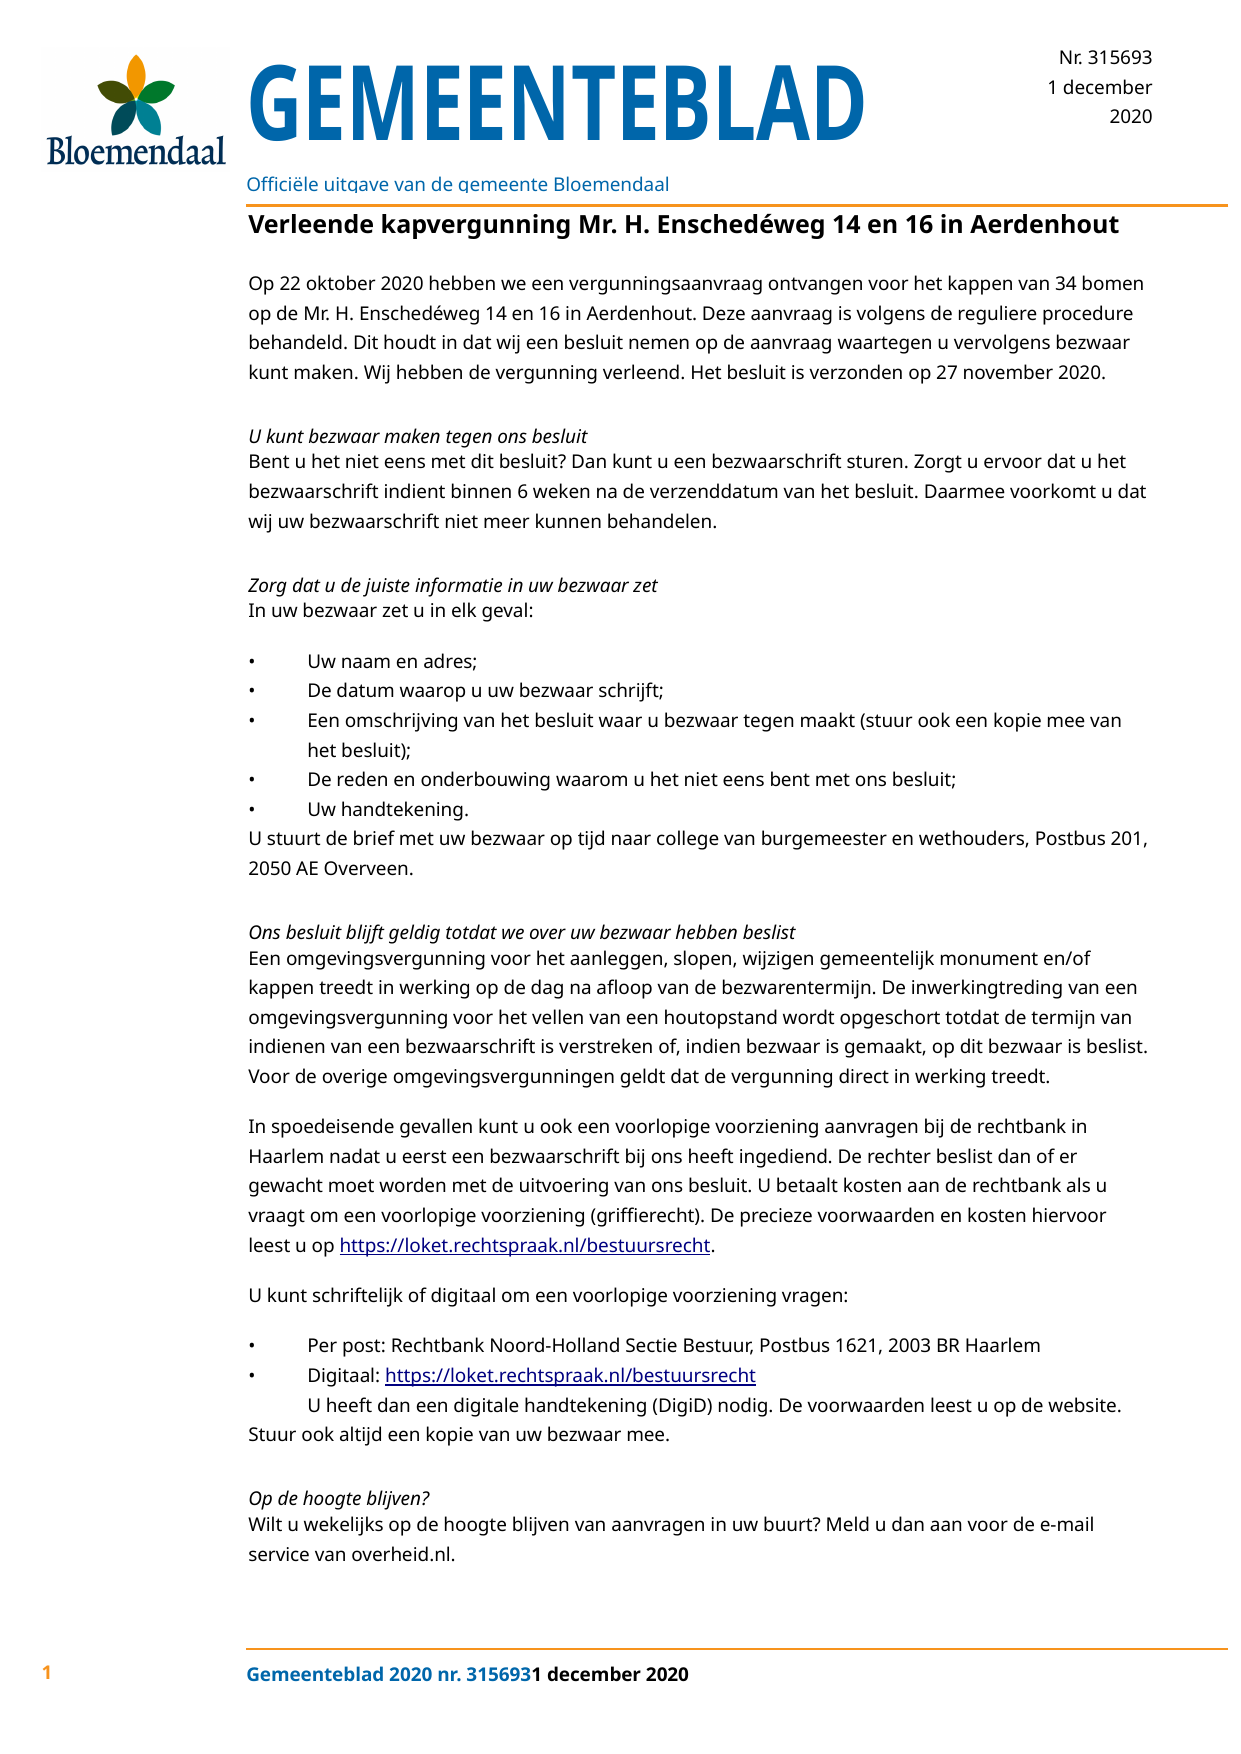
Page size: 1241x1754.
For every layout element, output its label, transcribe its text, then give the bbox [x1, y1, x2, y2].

text Ons besluit blijft geldig totdat we over uw bezwaar hebben beslist [248, 919, 1152, 945]
text In uw bezwaar zet u in elk geval: [248, 598, 1152, 623]
list Per post: Rechtbank Noord-Holland Sectie Bestuur, Postbus 1621, 2003 BR Haarlem [248, 1333, 1152, 1358]
list De reden en onderbouwing waarom u het niet eens bent met ons besluit; [248, 766, 1152, 792]
text Stuur ook altijd een kopie van uw bezwaar mee. [248, 1421, 1152, 1447]
text U kunt schriftelijk of digitaal om een voorlopige voorziening vragen: [248, 1282, 1152, 1308]
text Verleende kapvergunning Mr. H. Enschedéweg 14 en 16 in Aerdenhout [248, 207, 1152, 241]
list Digitaal: https://loket.rechtspraak.nl/bestuursrecht [248, 1362, 1152, 1388]
picture [41, 47, 231, 172]
list Uw naam en adres; [248, 648, 1152, 674]
text U stuurt de brief met uw bezwaar op tijd naar college van burgemeester en wethouders, Postbus 201, 2050 AE Overveen. [248, 826, 1152, 881]
list Uw handtekening. [248, 796, 1152, 822]
list Een omschrijving van het besluit waar u bezwaar tegen maakt (stuur ook een kopie mee van het besluit); [248, 707, 1152, 762]
list U heeft dan een digitale handtekening (DigiD) nodig. De voorwaarden leest u op de website. [248, 1392, 1152, 1418]
text Op de hoogte blijven? [248, 1485, 1152, 1511]
text In spoedeisende gevallen kunt u ook een voorlopige voorziening aanvragen bij de rechtbank in Haarlem nadat u eerst een bezwaarschrift bij ons heeft ingediend. De rechter beslist dan of er gewacht moet worden met de uitvoering van ons besluit. U betaalt kosten aan de rechtbank als u vraagt om een voorlopige voorziening (griffierecht). De precieze voorwaarden en kosten hiervoor leest u op https://loket.rechtspraak.nl/bestuursrecht. [248, 1113, 1152, 1258]
text Wilt u wekelijks op de hoogte blijven van aanvragen in uw buurt? Meld u dan aan voor de e-mail service van overheid.nl. [248, 1511, 1152, 1566]
text Op 22 oktober 2020 hebben we een vergunningsaanvraag ontvangen voor het kappen van 34 bomen op de Mr. H. Enschedéweg 14 en 16 in Aerdenhout. Deze aanvraag is volgens de reguliere procedure behandeld. Dit houdt in dat wij een besluit nemen op de aanvraag waartegen u vervolgens bezwaar kunt maken. Wij hebben de vergunning verleend. Het besluit is verzonden op 27 november 2020. [248, 270, 1152, 385]
text Zorg dat u de juiste informatie in uw bezwaar zet [248, 572, 1152, 598]
text Een omgevingsvergunning voor het aanleggen, slopen, wijzigen gemeentelijk monument en/of kappen treedt in werking op de dag na afloop van de bezwarentermijn. De inwerkingtreding van een omgevingsvergunning voor het vellen van een houtopstand wordt opgeschort totdat de termijn van indienen van een bezwaarschrift is verstreken of, indien bezwaar is gemaakt, op dit bezwaar is beslist. Voor de overige omgevingsvergunningen geldt dat de vergunning direct in werking treedt. [248, 945, 1152, 1089]
text Bent u het niet eens met dit besluit? Dan kunt u een bezwaarschrift sturen. Zorgt u ervoor dat u het bezwaarschrift indient binnen 6 weken na de verzenddatum van het besluit. Daarmee voorkomt u dat wij uw bezwaarschrift niet meer kunnen behandelen. [248, 449, 1152, 534]
text U kunt bezwaar maken tegen ons besluit [248, 423, 1152, 449]
list De datum waarop u uw bezwaar schrijft; [248, 678, 1152, 703]
